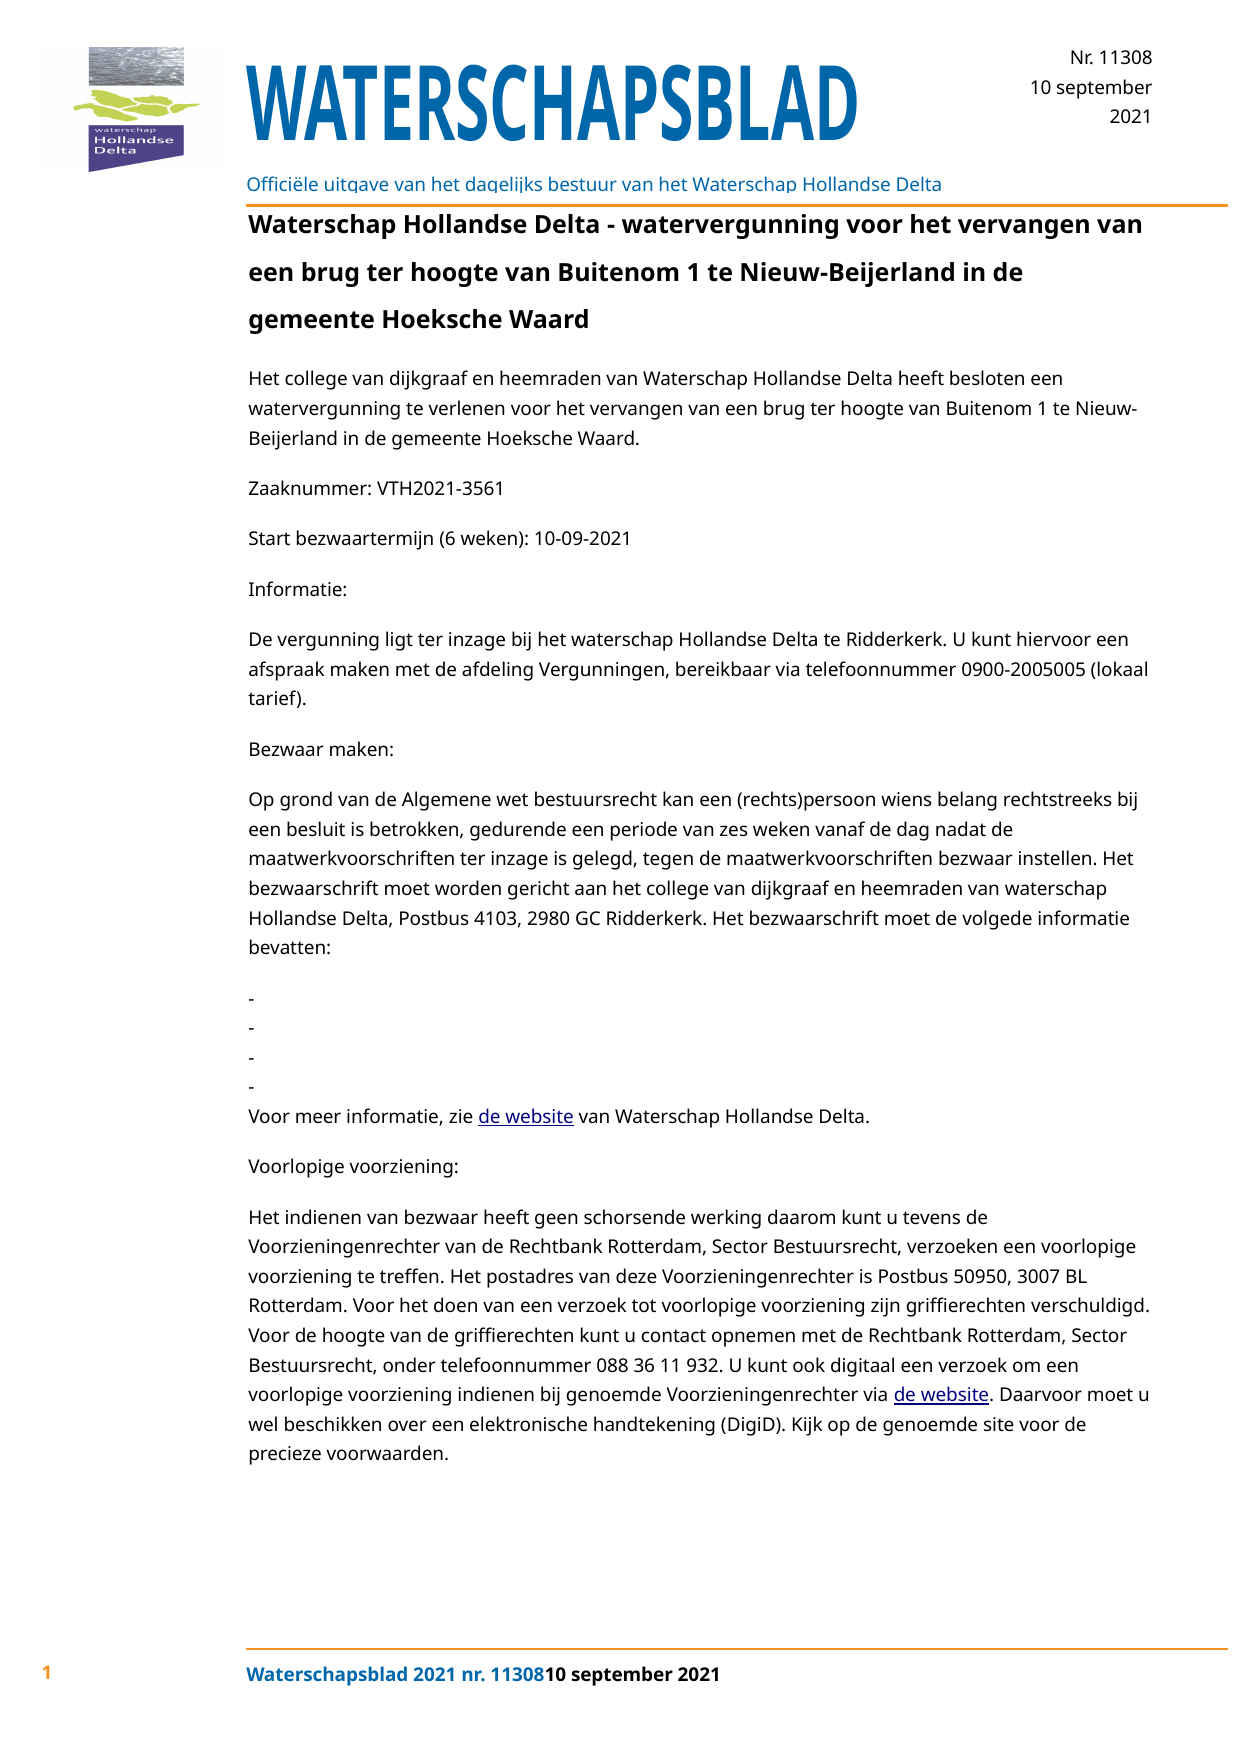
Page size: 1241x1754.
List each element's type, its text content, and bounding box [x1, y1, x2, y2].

text Het indienen van bezwaar heeft geen schorsende werking daarom kunt u tevens de Voorzieningenrechter van de Rechtbank Rotterdam, Sector Bestuursrecht, verzoeken een voorlopige voorziening te treffen. Het postadres van deze Voorzieningenrechter is Postbus 50950, 3007 BL Rotterdam. Voor het doen van een verzoek tot voorlopige voorziening zijn griffierechten verschuldigd. Voor de hoogte van de griffierechten kunt u contact opnemen met de Rechtbank Rotterdam, Sector Bestuursrecht, onder telefoonnummer 088 36 11 932. U kunt ook digitaal een verzoek om een voorlopige voorziening indienen bij genoemde Voorzieningenrechter via de website. Daarvoor moet u wel beschikken over een elektronische handtekening (DigiD). Kijk op de genoemde site voor de precieze voorwaarden. [248, 1204, 1152, 1466]
text Voorlopige voorziening: [248, 1153, 1152, 1179]
text Start bezwaartermijn (6 weken): 10-09-2021 [248, 526, 1152, 551]
text Het college van dijkgraaf en heemraden van Waterschap Hollandse Delta heeft besloten een watervergunning te verlenen voor het vervangen van een brug ter hoogte van Buitenom 1 te Nieuw-Beijerland in de gemeente Hoeksche Waard. [248, 366, 1152, 450]
text Waterschap Hollandse Delta - watervergunning voor het vervangen van een brug ter hoogte van Buitenom 1 te Nieuw-Beijerland in de gemeente Hoeksche Waard [248, 207, 1152, 336]
text De vergunning ligt ter inzage bij het waterschap Hollandse Delta te Ridderkerk. U kunt hiervoor een afspraak maken met de afdeling Vergunningen, bereikbaar via telefoonnummer 0900-2005005 (lokaal tarief). [248, 626, 1152, 711]
text Op grond van de Algemene wet bestuursrecht kan een (rechts)persoon wiens belang rechtstreeks bij een besluit is betrokken, gedurende een periode van zes weken vanaf de dag nadat de maatwerkvoorschriften ter inzage is gelegd, tegen de maatwerkvoorschriften bezwaar instellen. Het bezwaarschrift moet worden gericht aan het college van dijkgraaf en heemraden van waterschap Hollandse Delta, Postbus 4103, 2980 GC Ridderkerk. Het bezwaarschrift moet de volgede informatie bevatten: [248, 786, 1152, 960]
text Voor meer informatie, zie de website van Waterschap Hollandse Delta. [248, 1103, 1152, 1129]
text Informatie: [248, 576, 1152, 602]
text Zaaknummer: VTH2021-3561 [248, 475, 1152, 501]
picture [41, 47, 231, 172]
text Bezwaar maken: [248, 736, 1152, 762]
